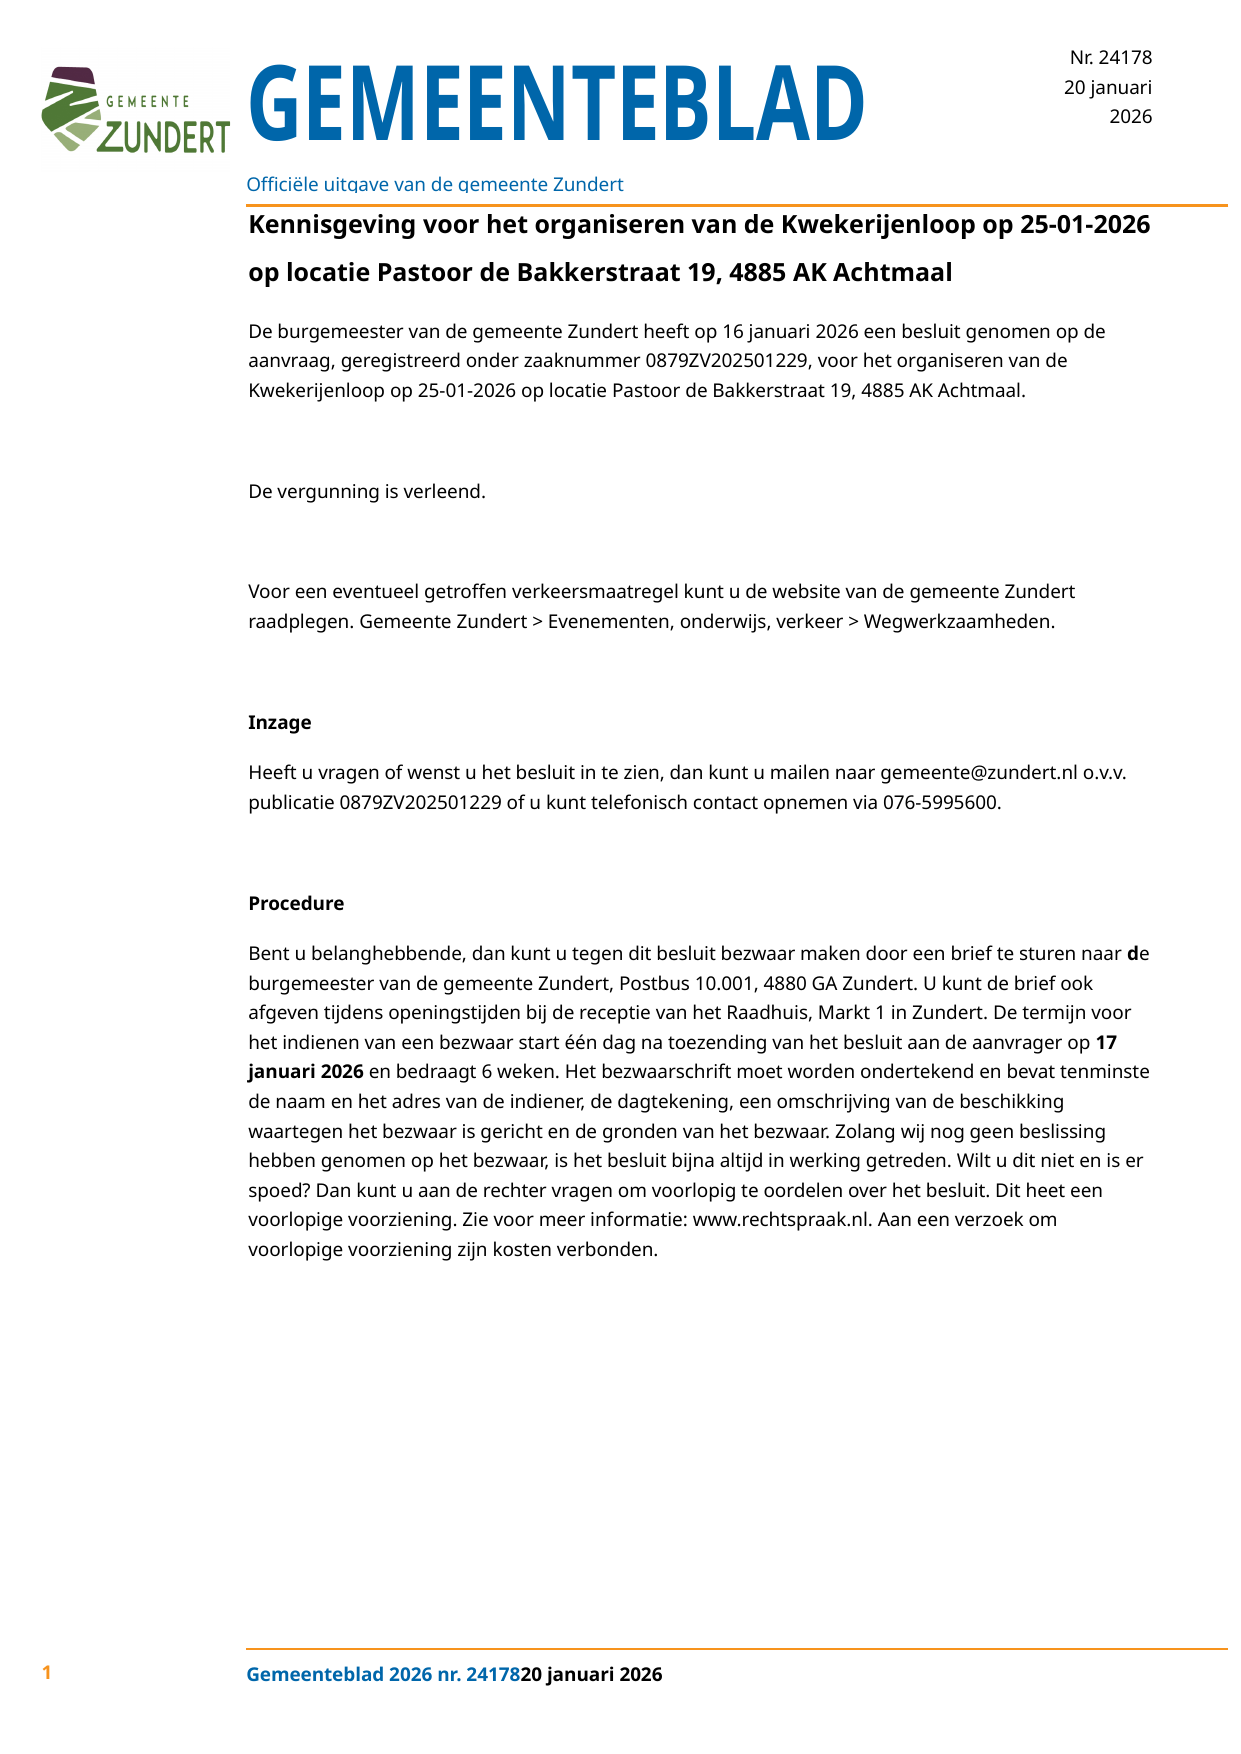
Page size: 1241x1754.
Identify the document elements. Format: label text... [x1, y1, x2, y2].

text Heeft u vragen of wenst u het besluit in te zien, dan kunt u mailen naar gemeente@zundert.nl o.v.v. publicatie 0879ZV202501229 of u kunt telefonisch contact opnemen via 076-5995600. [248, 759, 1152, 815]
text Voor een eventueel getroffen verkeersmaatregel kunt u de website van de gemeente Zundert raadplegen. Gemeente Zundert > Evenementen, onderwijs, verkeer > Wegwerkzaamheden. [248, 579, 1152, 634]
text De vergunning is verleend. [248, 478, 1152, 504]
text De burgemeester van de gemeente Zundert heeft op 16 januari 2026 een besluit genomen op de aanvraag, geregistreerd onder zaaknummer 0879ZV202501229, voor het organiseren van de Kwekerijenloop op 25-01-2026 op locatie Pastoor de Bakkerstraat 19, 4885 AK Achtmaal. [248, 318, 1152, 403]
text Kennisgeving voor het organiseren van de Kwekerijenloop op 25-01-2026 op locatie Pastoor de Bakkerstraat 19, 4885 AK Achtmaal [248, 207, 1152, 288]
text Bent u belanghebbende, dan kunt u tegen dit besluit bezwaar maken door een brief te sturen naar de burgemeester van de gemeente Zundert, Postbus 10.001, 4880 GA Zundert. U kunt de brief ook afgeven tijdens openingstijden bij de receptie van het Raadhuis, Markt 1 in Zundert. De termijn voor het indienen van een bezwaar start één dag na toezending van het besluit aan de aanvrager op 17 januari 2026 en bedraagt 6 weken. Het bezwaarschrift moet worden ondertekend en bevat tenminste de naam en het adres van de indiener, de dagtekening, een omschrijving van de beschikking waartegen het bezwaar is gericht en de gronden van het bezwaar. Zolang wij nog geen beslissing hebben genomen op het bezwaar, is het besluit bijna altijd in werking getreden. Wilt u dit niet en is er spoed? Dan kunt u aan de rechter vragen om voorlopig te oordelen over het besluit. Dit heet een voorlopige voorziening. Zie voor meer informatie: www.rechtspraak.nl. Aan een verzoek om voorlopige voorziening zijn kosten verbonden. [248, 940, 1152, 1262]
text Procedure [248, 890, 1152, 916]
picture [41, 47, 231, 172]
text Inzage [248, 709, 1152, 735]
